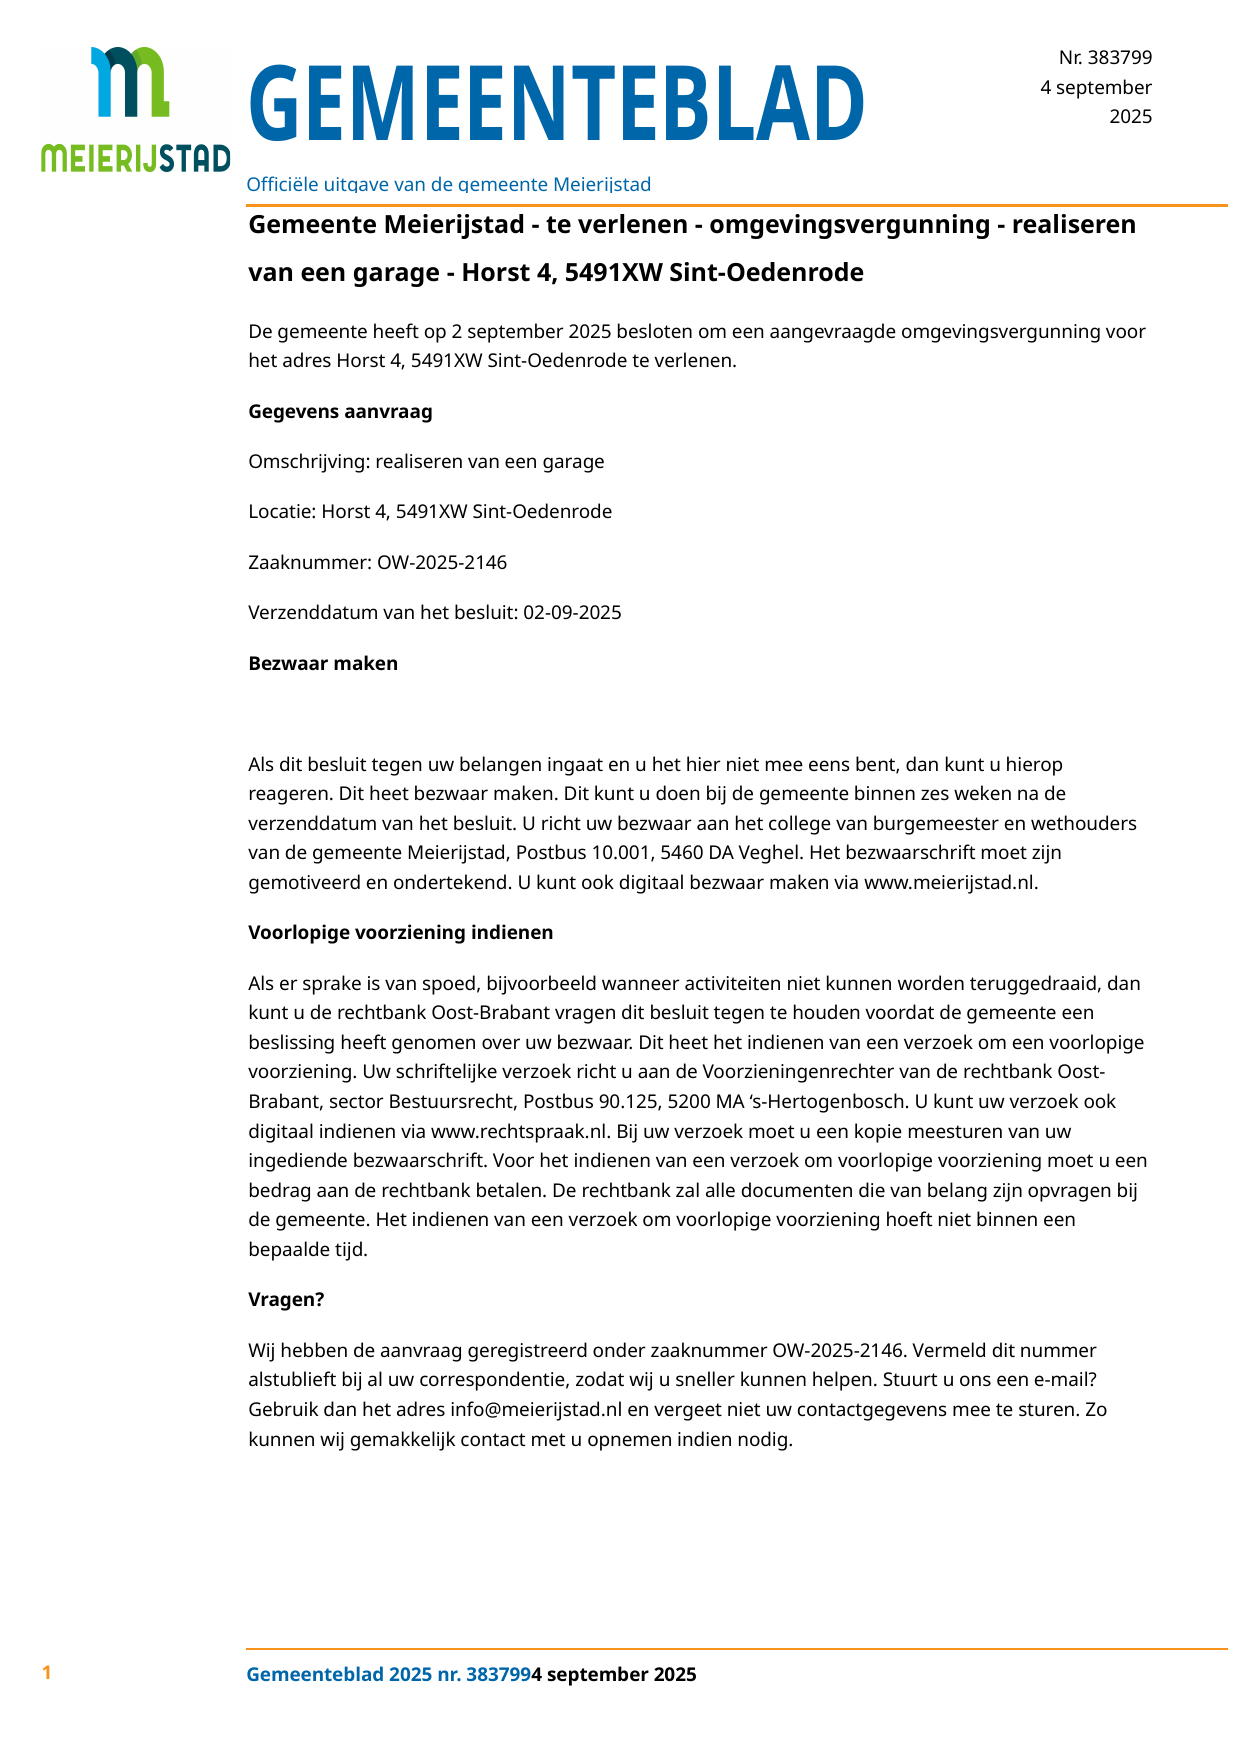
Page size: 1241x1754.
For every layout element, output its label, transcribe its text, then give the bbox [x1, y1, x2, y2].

text Voorlopige voorziening indienen [248, 919, 1152, 945]
text Als er sprake is van spoed, bijvoorbeeld wanneer activiteiten niet kunnen worden teruggedraaid, dan kunt u de rechtbank Oost-Brabant vragen dit besluit tegen te houden voordat de gemeente een beslissing heeft genomen over uw bezwaar. Dit heet het indienen van een verzoek om een voorlopige voorziening. Uw schriftelijke verzoek richt u aan de Voorzieningenrechter van de rechtbank Oost-Brabant, sector Bestuursrecht, Postbus 90.125, 5200 MA ‘s-Hertogenbosch. U kunt uw verzoek ook digitaal indienen via www.rechtspraak.nl. Bij uw verzoek moet u een kopie meesturen van uw ingediende bezwaarschrift. Voor het indienen van een verzoek om voorlopige voorziening moet u een bedrag aan de rechtbank betalen. De rechtbank zal alle documenten die van belang zijn opvragen bij de gemeente. Het indienen van een verzoek om voorlopige voorziening hoeft niet binnen een bepaalde tijd. [248, 970, 1152, 1262]
text Verzenddatum van het besluit: 02-09-2025 [248, 599, 1152, 625]
text Vragen? [248, 1287, 1152, 1312]
text Wij hebben de aanvraag geregistreerd onder zaaknummer OW-2025-2146. Vermeld dit nummer alstublieft bij al uw correspondentie, zodat wij u sneller kunnen helpen. Stuurt u ons een e-mail? Gebruik dan het adres info@meierijstad.nl en vergeet niet uw contactgegevens mee te sturen. Zo kunnen wij gemakkelijk contact met u opnemen indien nodig. [248, 1337, 1152, 1452]
text De gemeente heeft op 2 september 2025 besloten om een aangevraagde omgevingsvergunning voor het adres Horst 4, 5491XW Sint-Oedenrode te verlenen. [248, 318, 1152, 373]
text Gemeente Meierijstad - te verlenen - omgevingsvergunning - realiseren van een garage - Horst 4, 5491XW Sint-Oedenrode [248, 207, 1152, 288]
text Bezwaar maken [248, 650, 1152, 676]
text Omschrijving: realiseren van een garage [248, 448, 1152, 474]
text Locatie: Horst 4, 5491XW Sint-Oedenrode [248, 499, 1152, 524]
text Gegevens aanvraag [248, 398, 1152, 424]
text Als dit besluit tegen uw belangen ingaat en u het hier niet mee eens bent, dan kunt u hierop reageren. Dit heet bezwaar maken. Dit kunt u doen bij de gemeente binnen zes weken na de verzenddatum van het besluit. U richt uw bezwaar aan het college van burgemeester en wethouders van de gemeente Meierijstad, Postbus 10.001, 5460 DA Veghel. Het bezwaarschrift moet zijn gemotiveerd en ondertekend. U kunt ook digitaal bezwaar maken via www.meierijstad.nl. [248, 751, 1152, 895]
text Zaaknummer: OW-2025-2146 [248, 549, 1152, 575]
picture [41, 47, 231, 172]
